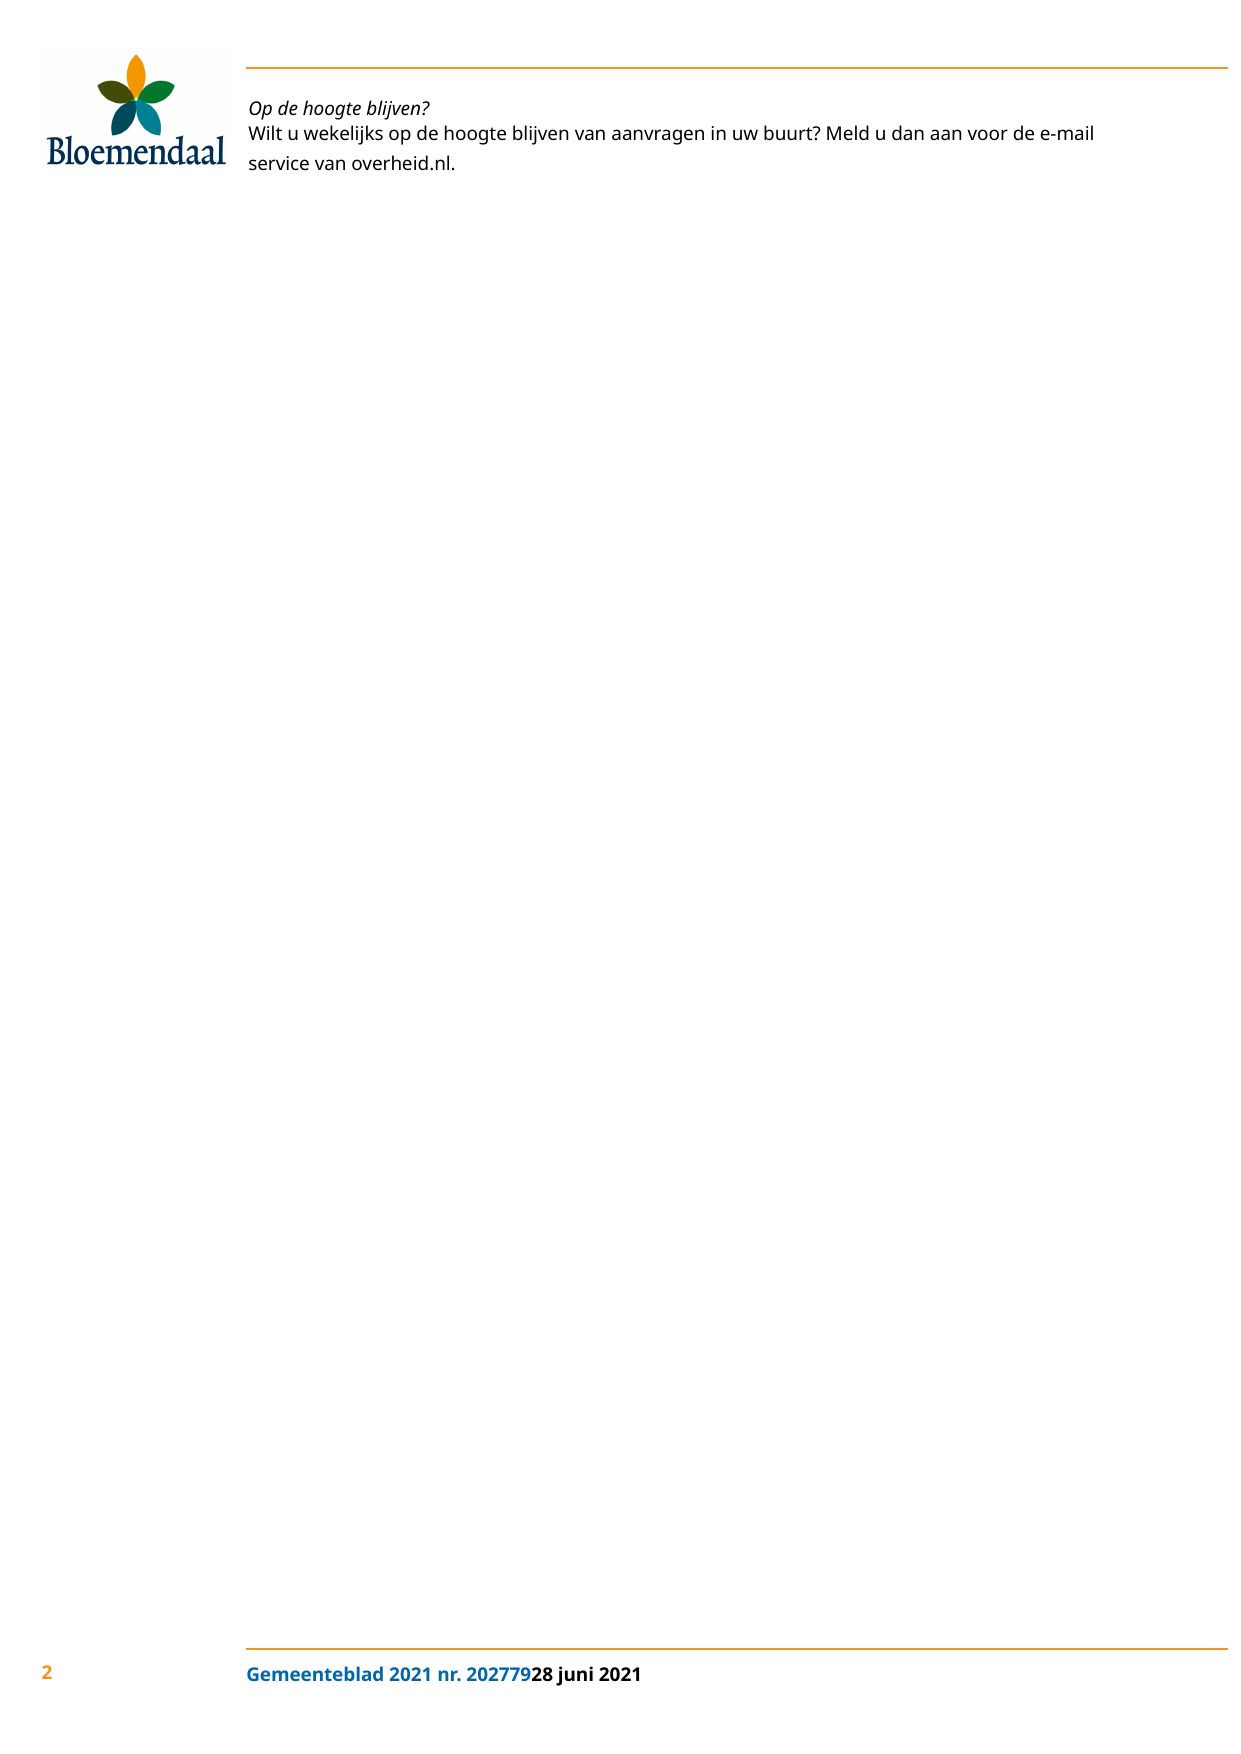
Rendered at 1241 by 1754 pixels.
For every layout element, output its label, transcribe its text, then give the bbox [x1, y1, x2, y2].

text Wilt u wekelijks op de hoogte blijven van aanvragen in uw buurt? Meld u dan aan voor de e-mail service van overheid.nl. [248, 121, 1152, 176]
text Op de hoogte blijven? [248, 95, 1152, 121]
picture [41, 47, 231, 172]
